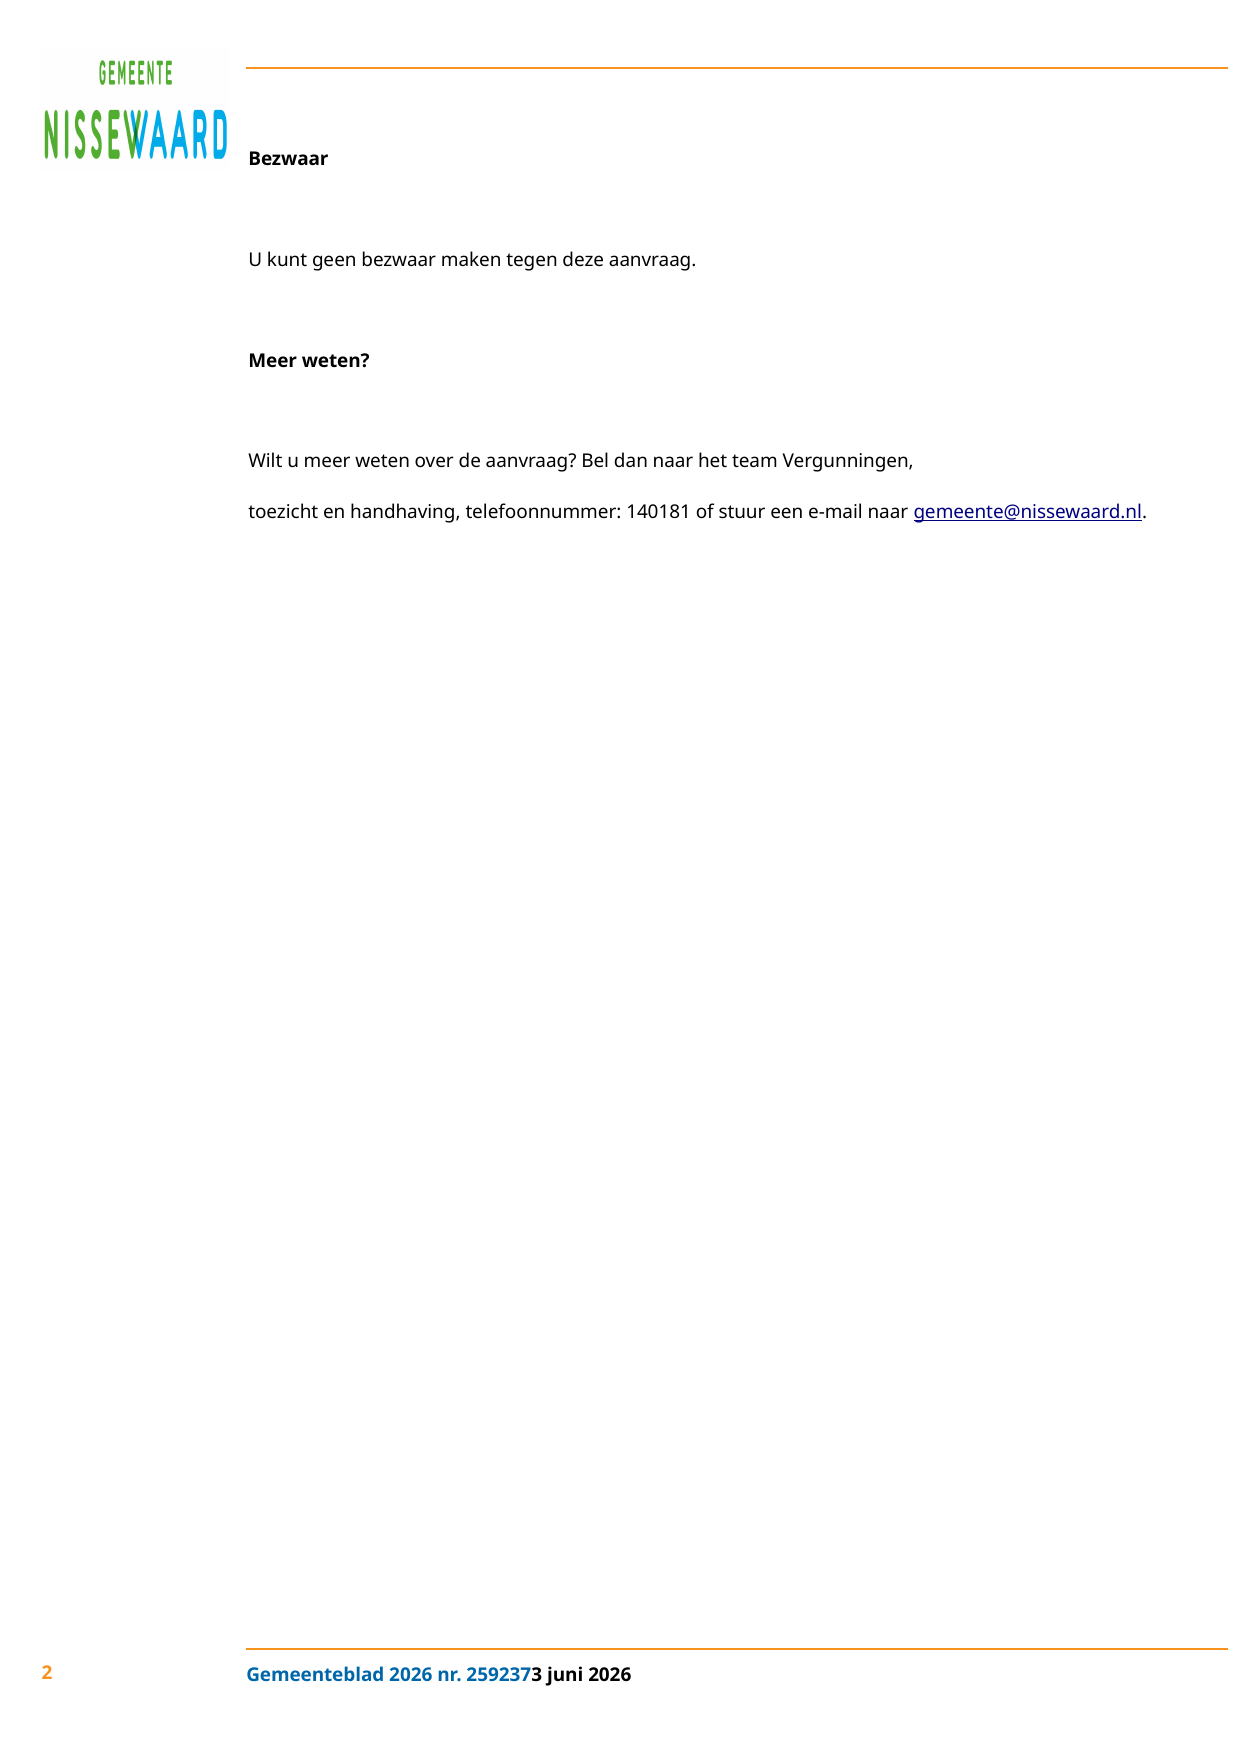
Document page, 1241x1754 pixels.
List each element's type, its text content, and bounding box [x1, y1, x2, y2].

picture [41, 47, 231, 172]
text Wilt u meer weten over de aanvraag? Bel dan naar het team Vergunningen, [248, 448, 1152, 473]
text U kunt geen bezwaar maken tegen deze aanvraag. [248, 246, 1152, 272]
text Bezwaar [248, 145, 1152, 171]
text Meer weten? [248, 347, 1152, 373]
text toezicht en handhaving, telefoonnummer: 140181 of stuur een e-mail naar gemeente@nissewaard.nl. [248, 498, 1152, 524]
